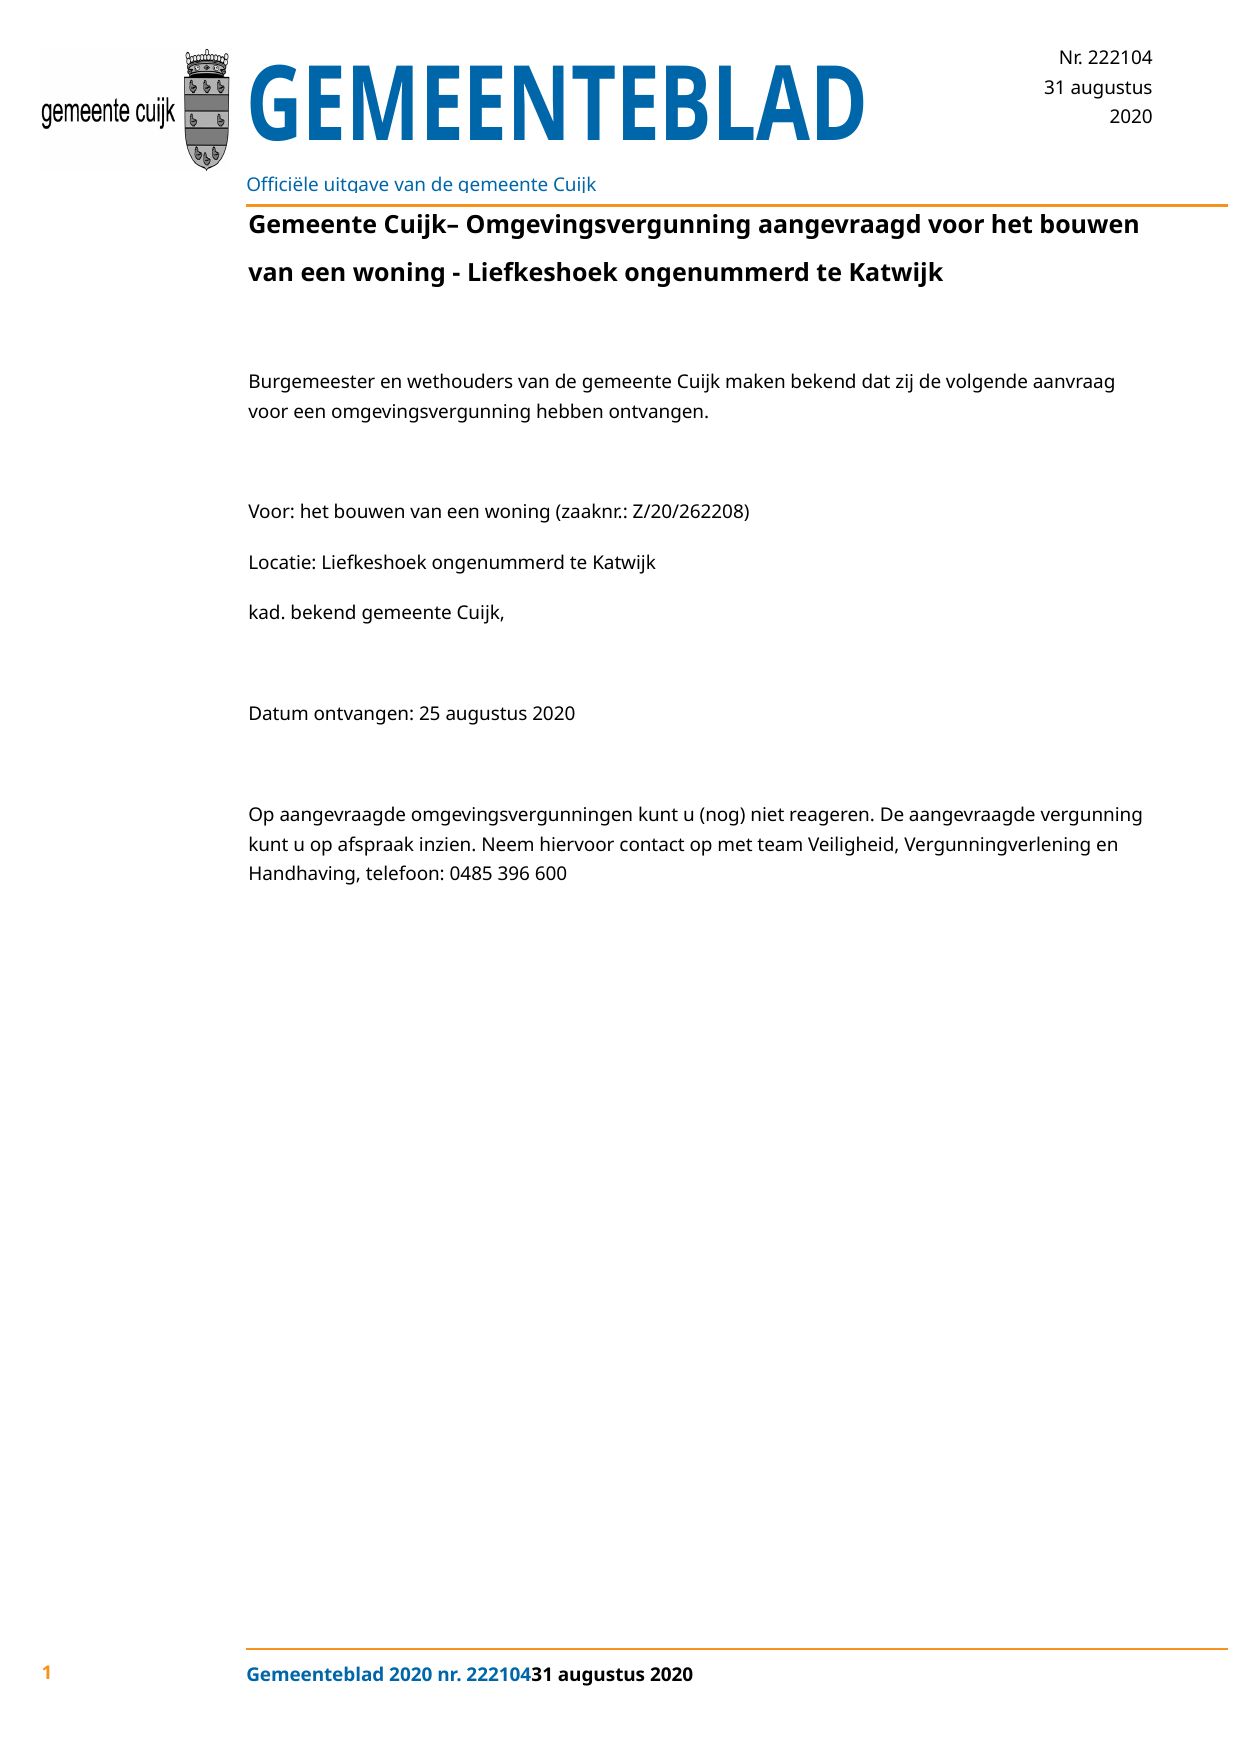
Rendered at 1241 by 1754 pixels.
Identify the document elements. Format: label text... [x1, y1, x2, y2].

picture [41, 47, 231, 172]
text Voor: het bouwen van een woning (zaaknr.: Z/20/262208) [248, 499, 1152, 524]
text kad. bekend gemeente Cuijk, [248, 599, 1152, 625]
text Burgemeester en wethouders van de gemeente Cuijk maken bekend dat zij de volgende aanvraag voor een omgevingsvergunning hebben ontvangen. [248, 368, 1152, 424]
text Gemeente Cuijk– Omgevingsvergunning aangevraagd voor het bouwen van een woning - Liefkeshoek ongenummerd te Katwijk [248, 207, 1152, 288]
text Locatie: Liefkeshoek ongenummerd te Katwijk [248, 549, 1152, 575]
text Datum ontvangen: 25 augustus 2020 [248, 700, 1152, 726]
text Op aangevraagde omgevingsvergunningen kunt u (nog) niet reageren. De aangevraagde vergunning kunt u op afspraak inzien. Neem hiervoor contact op met team Veiligheid, Vergunningverlening en Handhaving, telefoon: 0485 396 600 [248, 801, 1152, 886]
